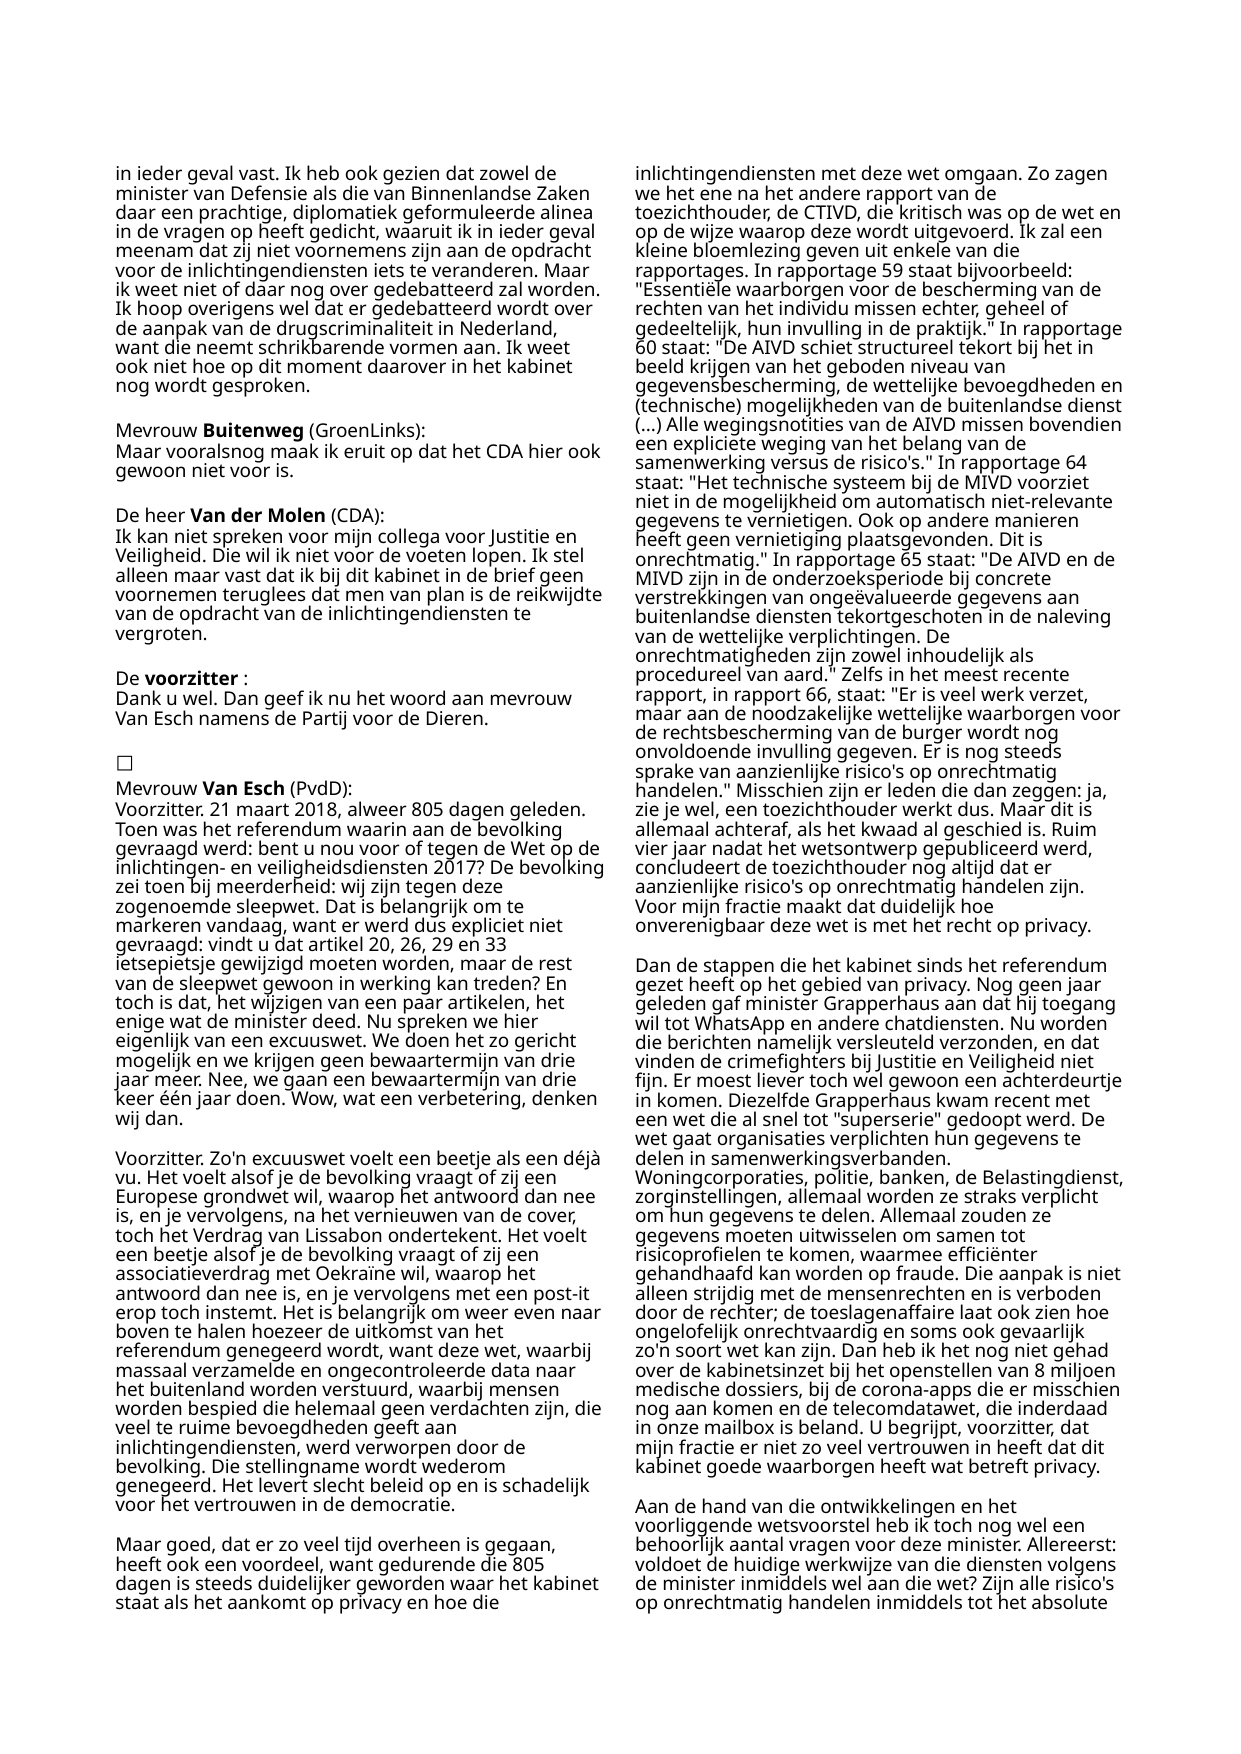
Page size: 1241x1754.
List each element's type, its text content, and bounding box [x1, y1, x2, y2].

text Mevrouw Van Esch (PvdD): [115, 776, 605, 801]
text Voorzitter. 21 maart 2018, alweer 805 dagen geleden. Toen was het referendum waarin aan de bevolking gevraagd werd: bent u nou voor of tegen de Wet op de inlichtingen- en veiligheidsdiensten 2017? De bevolking zei toen bij meerderheid: wij zijn tegen deze zogenoemde sleepwet. Dat is belangrijk om te markeren vandaag, want er werd dus expliciet niet gevraagd: vindt u dat artikel 20, 26, 29 en 33 ietsepietsje gewijzigd moeten worden, maar de rest van de sleepwet gewoon in werking kan treden? En toch is dat, het wijzigen van een paar artikelen, het enige wat de minister deed. Nu spreken we hier eigenlijk van een excuuswet. We doen het zo gericht mogelijk en we krijgen geen bewaartermijn van drie jaar meer. Nee, we gaan een bewaartermijn van drie keer één jaar doen. Wow, wat een verbetering, denken wij dan. [115, 801, 605, 1129]
text Maar vooralsnog maak ik eruit op dat het CDA hier ook gewoon niet voor is. [115, 443, 605, 482]
text Aan de hand van die ontwikkelingen en het voorliggende wetsvoorstel heb ik toch nog wel een behoorlijk aantal vragen voor deze minister. Allereerst: voldoet de huidige werkwijze van die diensten volgens de minister inmiddels wel aan die wet? Zijn alle risico's op onrechtmatig handelen inmiddels tot het absolute [635, 1498, 1125, 1613]
text Maar goed, dat er zo veel tijd overheen is gegaan, heeft ook een voordeel, want gedurende die 805 dagen is steeds duidelijker geworden waar het kabinet staat als het aankomt op privacy en hoe die [115, 1536, 605, 1613]
text Voorzitter. Zo'n excuuswet voelt een beetje als een déjà vu. Het voelt alsof je de bevolking vraagt of zij een Europese grondwet wil, waarop het antwoord dan nee is, en je vervolgens, na het vernieuwen van de cover, toch het Verdrag van Lissabon ondertekent. Het voelt een beetje alsof je de bevolking vraagt of zij een associatieverdrag met Oekraïne wil, waarop het antwoord dan nee is, en je vervolgens met een post-it erop toch instemt. Het is belangrijk om weer even naar boven te halen hoezeer de uitkomst van het referendum genegeerd wordt, want deze wet, waarbij massaal verzamelde en ongecontroleerde data naar het buitenland worden verstuurd, waarbij mensen worden bespied die helemaal geen verdachten zijn, die veel te ruime bevoegdheden geeft aan inlichtingendiensten, werd verworpen door de bevolking. Die stellingname wordt wederom genegeerd. Het levert slecht beleid op en is schadelijk voor het vertrouwen in de democratie. [115, 1149, 605, 1516]
text Dank u wel. Dan geef ik nu het woord aan mevrouw Van Esch namens de Partij voor de Dieren. [115, 690, 605, 729]
text ⬜ [115, 750, 605, 776]
text De heer Van der Molen (CDA): [115, 502, 605, 528]
text Ik kan niet spreken voor mijn collega voor Justitie en Veiligheid. Die wil ik niet voor de voeten lopen. Ik stel alleen maar vast dat ik bij dit kabinet in de brief geen voornemen teruglees dat men van plan is de reikwijdte van de opdracht van de inlichtingendiensten te vergroten. [115, 528, 605, 644]
text Dan de stappen die het kabinet sinds het referendum gezet heeft op het gebied van privacy. Nog geen jaar geleden gaf minister Grapperhaus aan dat hij toegang wil tot WhatsApp en andere chatdiensten. Nu worden die berichten namelijk versleuteld verzonden, en dat vinden de crimefighters bij Justitie en Veiligheid niet fijn. Er moest liever toch wel gewoon een achterdeurtje in komen. Diezelfde Grapperhaus kwam recent met een wet die al snel tot "superserie" gedoopt werd. De wet gaat organisaties verplichten hun gegevens te delen in samenwerkingsverbanden. Woningcorporaties, politie, banken, de Belastingdienst, zorginstellingen, allemaal worden ze straks verplicht om hun gegevens te delen. Allemaal zouden ze gegevens moeten uitwisselen om samen tot risicoprofielen te komen, waarmee efficiënter gehandhaafd kan worden op fraude. Die aanpak is niet alleen strijdig met de mensenrechten en is verboden door de rechter; de toeslagenaffaire laat ook zien hoe ongelofelijk onrechtvaardig en soms ook gevaarlijk zo'n soort wet kan zijn. Dan heb ik het nog niet gehad over de kabinetsinzet bij het openstellen van 8 miljoen medische dossiers, bij de corona-apps die er misschien nog aan komen en de telecomdatawet, die inderdaad in onze mailbox is beland. U begrijpt, voorzitter, dat mijn fractie er niet zo veel vertrouwen in heeft dat dit kabinet goede waarborgen heeft wat betreft privacy. [635, 957, 1125, 1477]
text Mevrouw Buitenweg (GroenLinks): [115, 417, 605, 443]
text De voorzitter : [115, 665, 605, 690]
text inlichtingendiensten met deze wet omgaan. Zo zagen we het ene na het andere rapport van de toezichthouder, de CTIVD, die kritisch was op de wet en op de wijze waarop deze wordt uitgevoerd. Ik zal een kleine bloemlezing geven uit enkele van die rapportages. In rapportage 59 staat bijvoorbeeld: "Essentiële waarborgen voor de bescherming van de rechten van het individu missen echter, geheel of gedeeltelijk, hun invulling in de praktijk." In rapportage 60 staat: "De AIVD schiet structureel tekort bij het in beeld krijgen van het geboden niveau van gegevensbescherming, de wettelijke bevoegdheden en (technische) mogelijkheden van de buitenlandse dienst (...) Alle wegingsnotities van de AIVD missen bovendien een expliciete weging van het belang van de samenwerking versus de risico's." In rapportage 64 staat: "Het technische systeem bij de MIVD voorziet niet in de mogelijkheid om automatisch niet-relevante gegevens te vernietigen. Ook op andere manieren heeft geen vernietiging plaatsgevonden. Dit is onrechtmatig." In rapportage 65 staat: "De AIVD en de MIVD zijn in de onderzoeksperiode bij concrete verstrekkingen van ongeëvalueerde gegevens aan buitenlandse diensten tekortgeschoten in de naleving van de wettelijke verplichtingen. De onrechtmatigheden zijn zowel inhoudelijk als procedureel van aard." Zelfs in het meest recente rapport, in rapport 66, staat: "Er is veel werk verzet, maar aan de noodzakelijke wettelijke waarborgen voor de rechtsbescherming van de burger wordt nog onvoldoende invulling gegeven. Er is nog steeds sprake van aanzienlijke risico's op onrechtmatig handelen." Misschien zijn er leden die dan zeggen: ja, zie je wel, een toezichthouder werkt dus. Maar dit is allemaal achteraf, als het kwaad al geschied is. Ruim vier jaar nadat het wetsontwerp gepubliceerd werd, concludeert de toezichthouder nog altijd dat er aanzienlijke risico's op onrechtmatig handelen zijn. Voor mijn fractie maakt dat duidelijk hoe onverenigbaar deze wet is met het recht op privacy. [635, 165, 1125, 936]
text in ieder geval vast. Ik heb ook gezien dat zowel de minister van Defensie als die van Binnenlandse Zaken daar een prachtige, diplomatiek geformuleerde alinea in de vragen op heeft gedicht, waaruit ik in ieder geval meenam dat zij niet voornemens zijn aan de opdracht voor de inlichtingendiensten iets te veranderen. Maar ik weet niet of daar nog over gedebatteerd zal worden. Ik hoop overigens wel dat er gedebatteerd wordt over de aanpak van de drugscriminaliteit in Nederland, want die neemt schrikbarende vormen aan. Ik weet ook niet hoe op dit moment daarover in het kabinet nog wordt gesproken. [115, 165, 605, 397]
